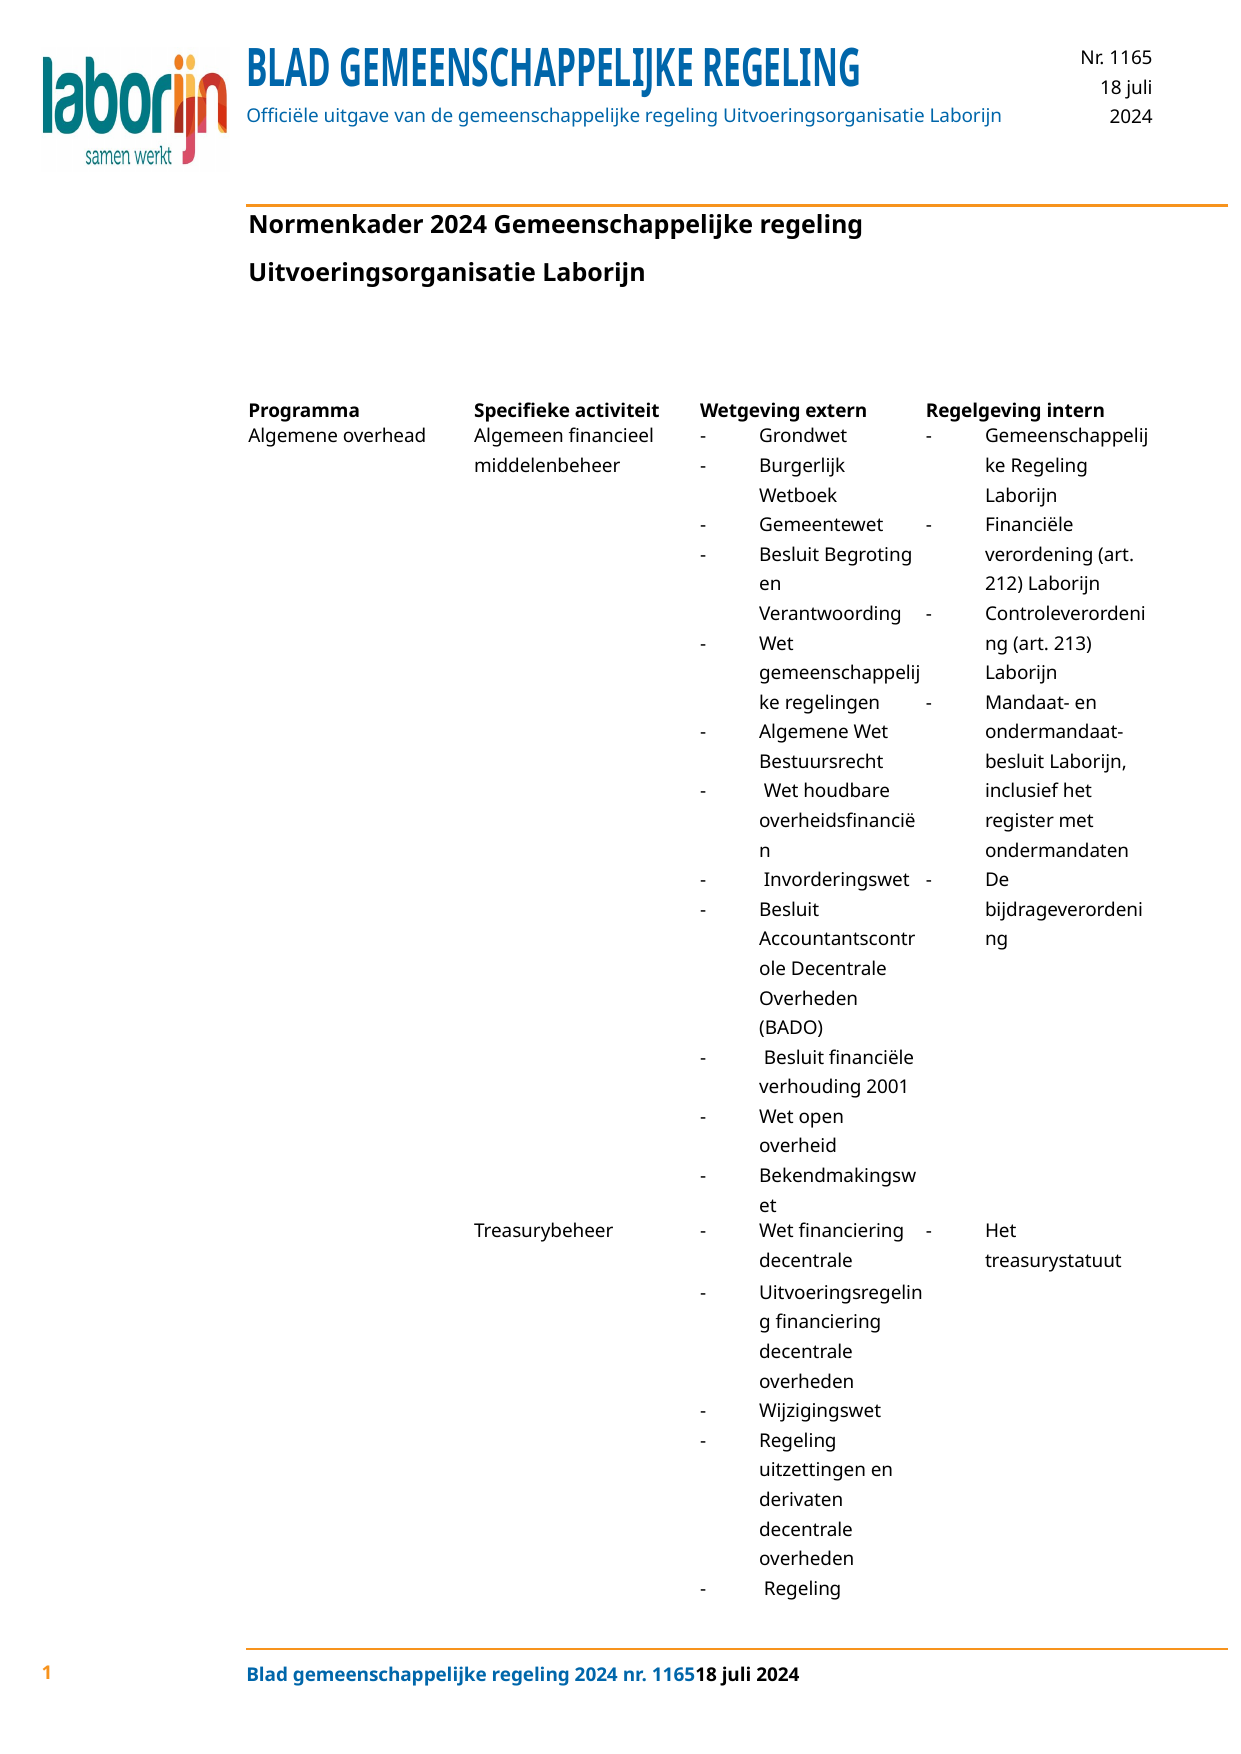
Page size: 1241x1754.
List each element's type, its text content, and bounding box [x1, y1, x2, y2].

table_header Programma [248, 397, 474, 423]
picture [41, 47, 231, 172]
table_cell Treasurybeheer [474, 1218, 700, 1601]
table_header Regelgeving intern [926, 397, 1152, 423]
text Normenkader 2024 Gemeenschappelijke regeling Uitvoeringsorganisatie Laborijn [248, 207, 1152, 288]
table_cell Grondwet Burgerlijk Wetboek Gemeentewet Besluit Begroting en Verantwoording Wet gemeenschappelijke regelingen Algemene Wet Bestuursrecht Wet houdbare overheidsfinanciën Invorderingswet Besluit Accountantscontrole Decentrale Overheden (BADO) Besluit financiële verhouding 2001 Wet open overheid Bekendmakingswet [700, 423, 926, 1217]
table_cell Algemene overhead [248, 423, 474, 1601]
table_cell Algemeen financieel middelenbeheer [474, 423, 700, 1217]
table_header Specifieke activiteit [474, 397, 700, 423]
table_header Wetgeving extern [700, 397, 926, 423]
table_cell Gemeenschappelijke Regeling Laborijn Financiële verordening (art. 212) Laborijn Controleverordening (art. 213) Laborijn Mandaat- en ondermandaat- besluit Laborijn, inclusief het register met ondermandaten De bijdrageverordening [926, 423, 1152, 1217]
table_cell Wet financiering decentrale Overheden Uitvoeringsregeling financiering decentrale overheden Wijzigingswet Regeling uitzettingen en derivaten decentrale overheden Regeling [700, 1218, 926, 1601]
table_cell Het treasurystatuut [926, 1218, 1152, 1601]
